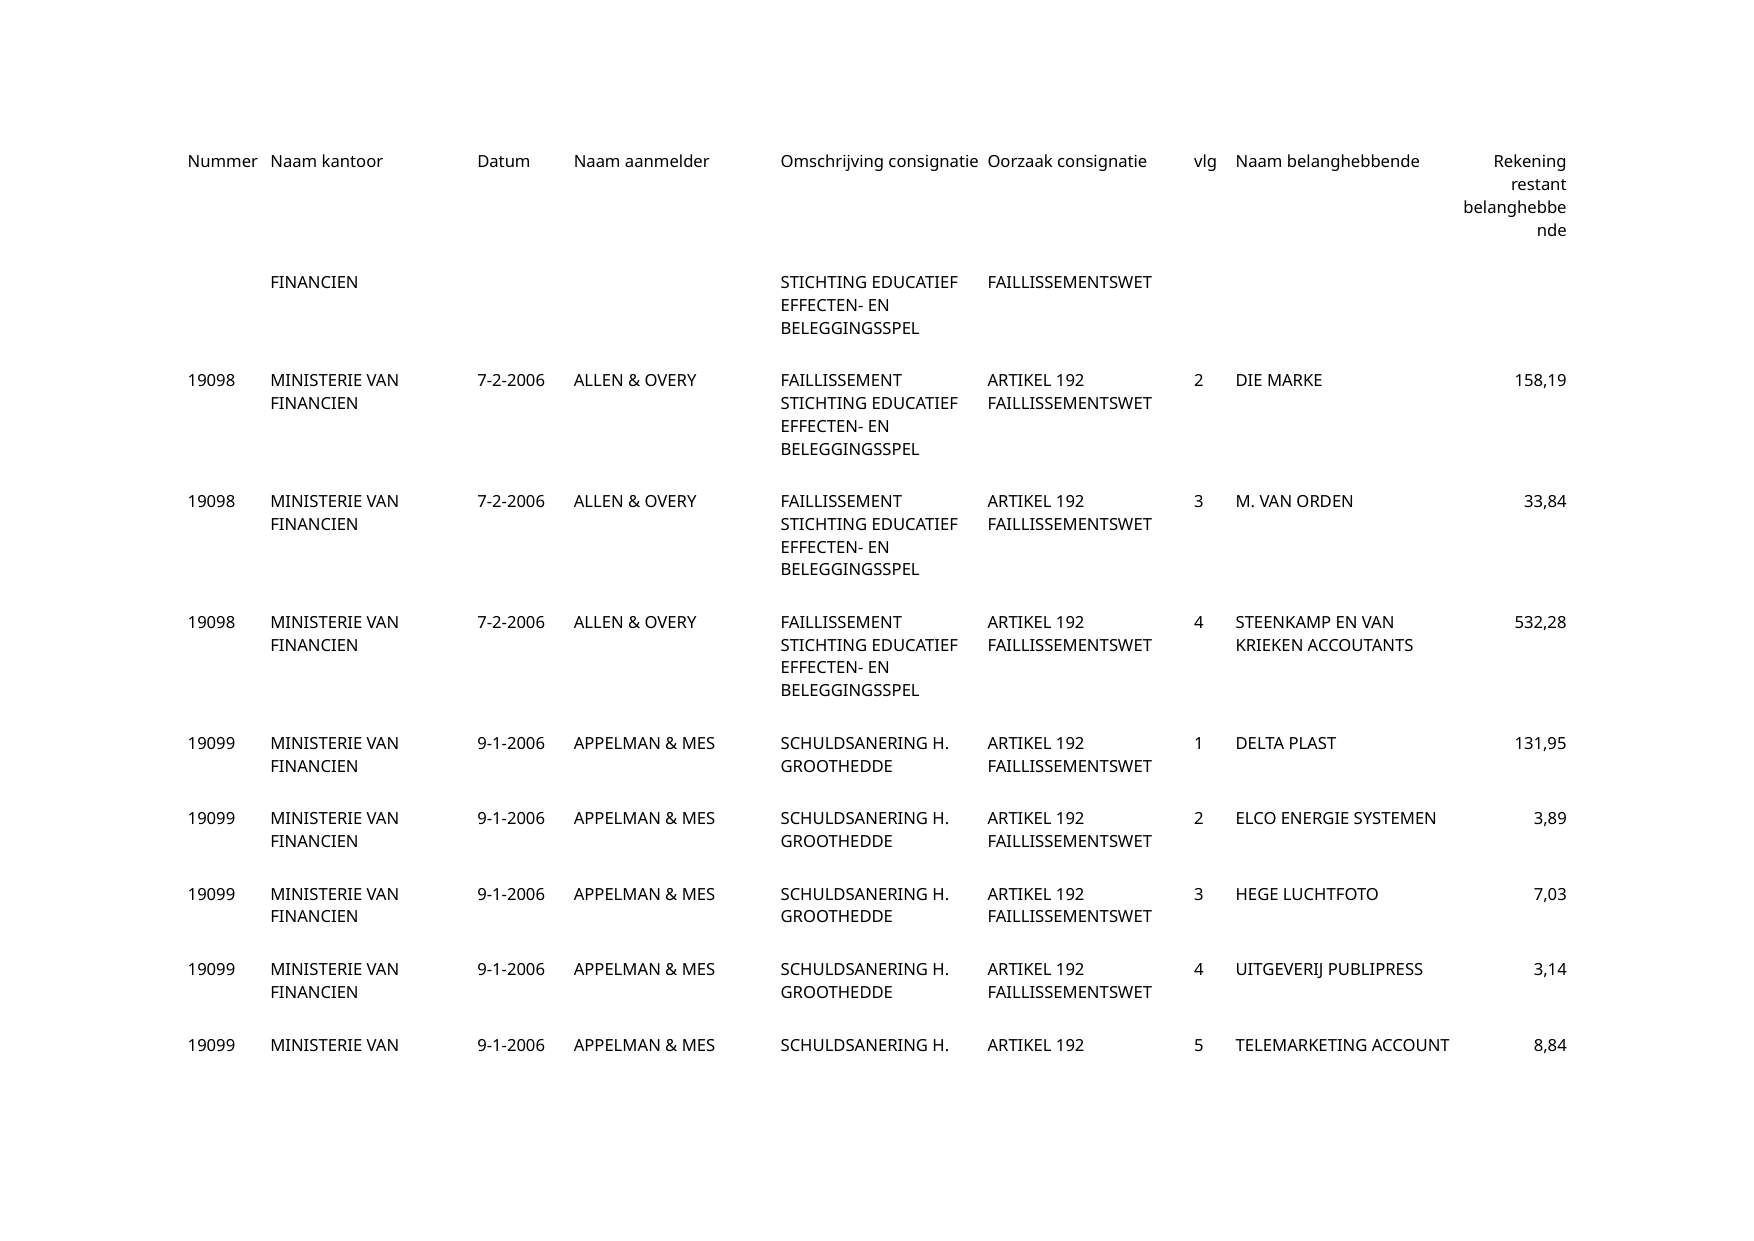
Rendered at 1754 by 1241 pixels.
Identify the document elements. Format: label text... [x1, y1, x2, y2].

table_cell 532,28 [1456, 611, 1566, 731]
table_cell UITGEVERIJ PUBLIPRESS [1235, 958, 1456, 1033]
table_cell ARTIKEL 192 FAILLISSEMENTSWET [987, 490, 1194, 611]
table_cell 1 [1194, 731, 1235, 807]
table_cell 9-1-2006 [477, 958, 573, 1033]
table_cell ARTIKEL 192 [987, 1033, 1194, 1086]
table_cell 5 [1194, 1033, 1235, 1086]
table_header vlg [1194, 150, 1235, 271]
table_cell STICHTING EDUCATIEF EFFECTEN- EN BELEGGINGSSPEL [780, 271, 987, 369]
table_cell 7-2-2006 [477, 611, 573, 731]
table_cell DIE MARKE [1235, 369, 1456, 490]
table_cell [574, 271, 780, 369]
table_cell SCHULDSANERING H. GROOTHEDDE [780, 958, 987, 1033]
table_cell FAILLISSEMENT STICHTING EDUCATIEF EFFECTEN- EN BELEGGINGSSPEL [780, 369, 987, 490]
table_header Datum [477, 150, 573, 271]
table_cell 7-2-2006 [477, 369, 573, 490]
table_cell HEGE LUCHTFOTO [1235, 882, 1456, 958]
table_cell 19099 [188, 807, 270, 882]
table_header Rekening restant belanghebbende [1456, 150, 1566, 271]
table_cell 9-1-2006 [477, 1033, 573, 1086]
table_cell 19099 [188, 731, 270, 807]
table_header Naam kantoor [270, 150, 477, 271]
table_cell 19099 [188, 1033, 270, 1086]
table_cell ARTIKEL 192 FAILLISSEMENTSWET [987, 807, 1194, 882]
table_cell FAILLISSEMENT STICHTING EDUCATIEF EFFECTEN- EN BELEGGINGSSPEL [780, 490, 987, 611]
table_cell 4 [1194, 958, 1235, 1033]
table_cell FAILLISSEMENTSWET [987, 271, 1194, 369]
table_cell 7,03 [1456, 882, 1566, 958]
table_cell 4 [1194, 611, 1235, 731]
table_cell 3,89 [1456, 807, 1566, 882]
table_cell [477, 271, 573, 369]
table_cell ARTIKEL 192 FAILLISSEMENTSWET [987, 882, 1194, 958]
table_cell 3,14 [1456, 958, 1566, 1033]
table_cell 19099 [188, 882, 270, 958]
table_cell APPELMAN & MES [574, 731, 780, 807]
table_cell MINISTERIE VAN FINANCIEN [270, 611, 477, 731]
table_header Omschrijving consignatie [780, 150, 987, 271]
table_cell APPELMAN & MES [574, 882, 780, 958]
table_cell [1456, 271, 1566, 369]
table_cell MINISTERIE VAN FINANCIEN [270, 731, 477, 807]
table_cell ARTIKEL 192 FAILLISSEMENTSWET [987, 731, 1194, 807]
table_cell 19099 [188, 958, 270, 1033]
table_cell ARTIKEL 192 FAILLISSEMENTSWET [987, 611, 1194, 731]
table_cell 3 [1194, 490, 1235, 611]
table_cell [1235, 271, 1456, 369]
table_cell 19098 [188, 369, 270, 490]
table_cell 131,95 [1456, 731, 1566, 807]
table_header Nummer [188, 150, 270, 271]
table_cell SCHULDSANERING H. [780, 1033, 987, 1086]
table_cell MINISTERIE VAN FINANCIEN [270, 882, 477, 958]
table_cell TELEMARKETING ACCOUNT [1235, 1033, 1456, 1086]
table_cell ALLEN & OVERY [574, 490, 780, 611]
table_cell MINISTERIE VAN FINANCIEN [270, 490, 477, 611]
table_cell 9-1-2006 [477, 731, 573, 807]
table_cell SCHULDSANERING H. GROOTHEDDE [780, 882, 987, 958]
table_cell 8,84 [1456, 1033, 1566, 1086]
table_cell 2 [1194, 369, 1235, 490]
table_cell ARTIKEL 192 FAILLISSEMENTSWET [987, 958, 1194, 1033]
table_cell APPELMAN & MES [574, 1033, 780, 1086]
table_cell 2 [1194, 807, 1235, 882]
table_cell 3 [1194, 882, 1235, 958]
table_cell STEENKAMP EN VAN KRIEKEN ACCOUTANTS [1235, 611, 1456, 731]
table_cell SCHULDSANERING H. GROOTHEDDE [780, 731, 987, 807]
table_cell 19098 [188, 611, 270, 731]
table_cell 19098 [188, 490, 270, 611]
table_cell ALLEN & OVERY [574, 369, 780, 490]
table_cell 7-2-2006 [477, 490, 573, 611]
table_cell M. VAN ORDEN [1235, 490, 1456, 611]
table_header Naam aanmelder [574, 150, 780, 271]
table_cell MINISTERIE VAN [270, 1033, 477, 1086]
table_cell ARTIKEL 192 FAILLISSEMENTSWET [987, 369, 1194, 490]
table_cell APPELMAN & MES [574, 807, 780, 882]
table_cell SCHULDSANERING H. GROOTHEDDE [780, 807, 987, 882]
table_cell MINISTERIE VAN FINANCIEN [270, 369, 477, 490]
table_cell APPELMAN & MES [574, 958, 780, 1033]
table_cell 9-1-2006 [477, 807, 573, 882]
table_cell ALLEN & OVERY [574, 611, 780, 731]
table_cell FAILLISSEMENT STICHTING EDUCATIEF EFFECTEN- EN BELEGGINGSSPEL [780, 611, 987, 731]
table_cell FINANCIEN [270, 271, 477, 369]
table_cell [188, 271, 270, 369]
table_cell 9-1-2006 [477, 882, 573, 958]
table_cell DELTA PLAST [1235, 731, 1456, 807]
table_cell [1194, 271, 1235, 369]
table_cell 158,19 [1456, 369, 1566, 490]
table_header Oorzaak consignatie [987, 150, 1194, 271]
table_cell ELCO ENERGIE SYSTEMEN [1235, 807, 1456, 882]
table_cell 33,84 [1456, 490, 1566, 611]
table_cell MINISTERIE VAN FINANCIEN [270, 807, 477, 882]
table_header Naam belanghebbende [1235, 150, 1456, 271]
table_cell MINISTERIE VAN FINANCIEN [270, 958, 477, 1033]
